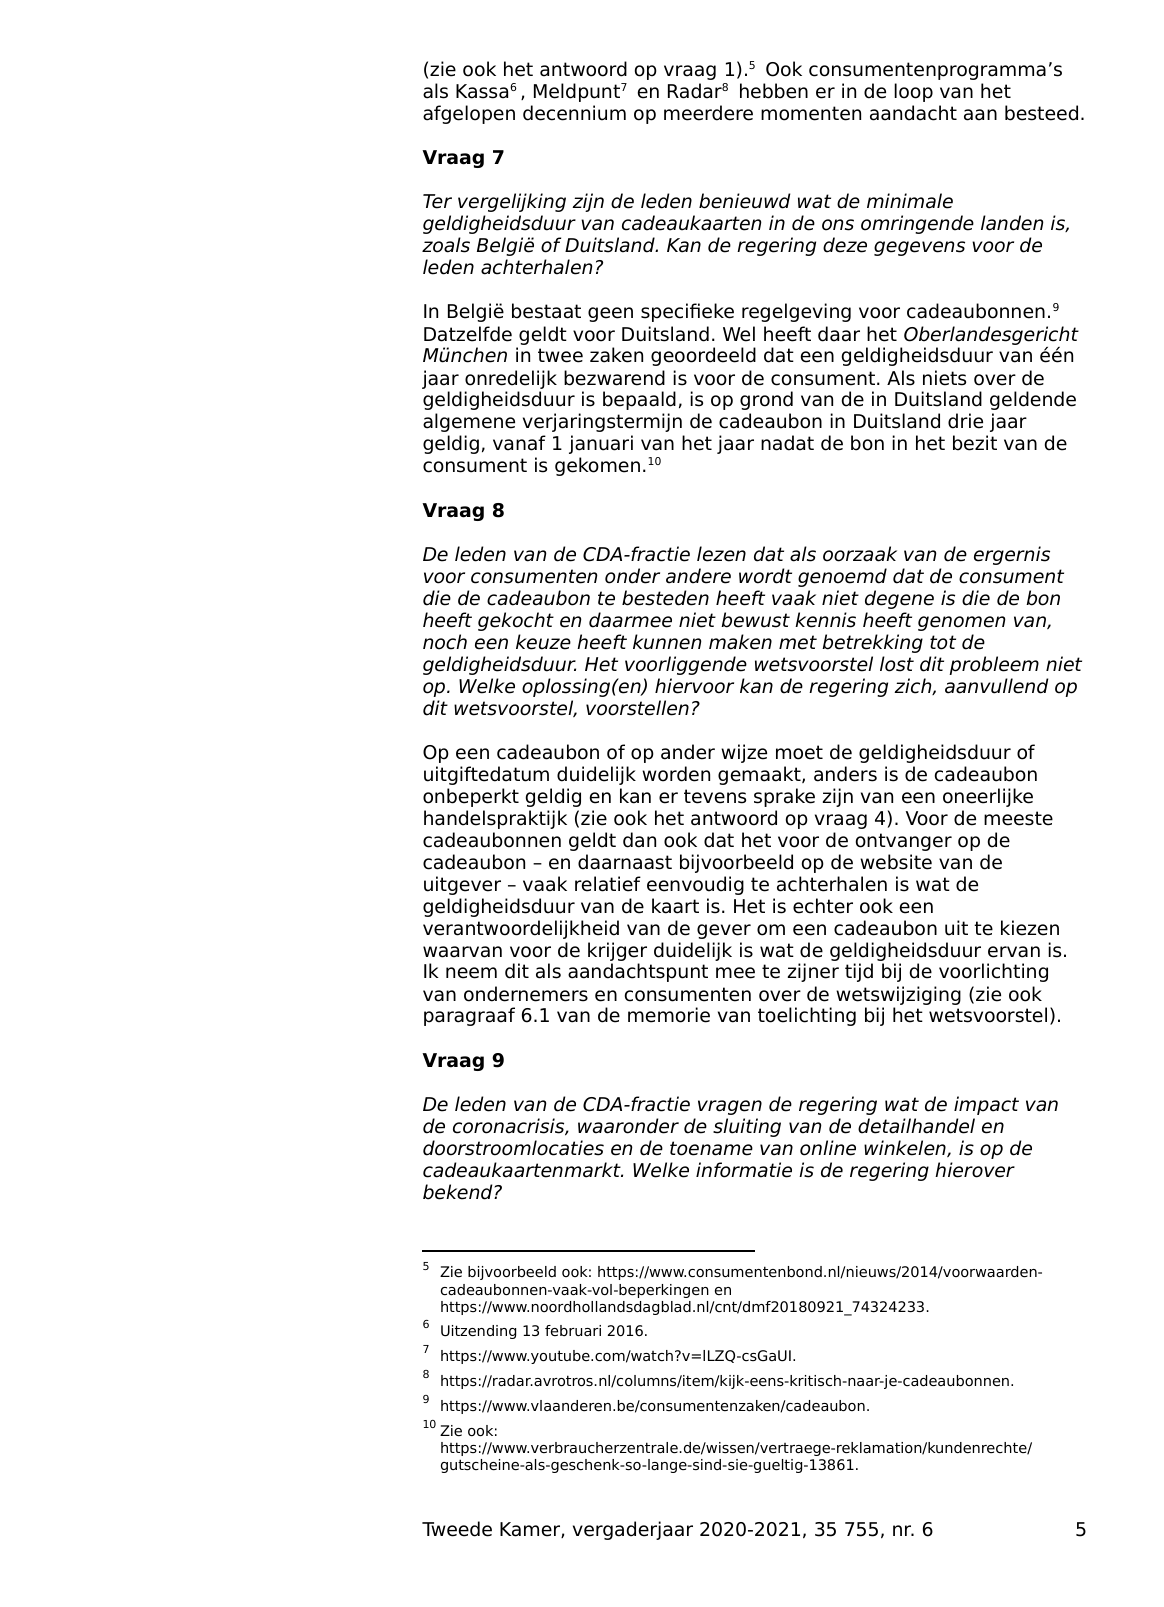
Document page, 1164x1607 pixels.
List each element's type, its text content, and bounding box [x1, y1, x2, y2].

subtitle Vraag 7 [422, 147, 1087, 169]
text (zie ook het antwoord op vraag 1). Ook consumentenprogramma’s als Kassa, Meldpunt en Radar hebben er in de loop van het afgelopen decennium op meerdere momenten aandacht aan besteed. [422, 59, 1087, 125]
subtitle Vraag 9 [422, 1049, 1087, 1072]
text Zie ook: https://www.verbraucherzentrale.de/wissen/vertraege-reklamation/kundenrechte/gutscheine-als-geschenk-so-lange-sind-sie-gueltig-13861. [422, 1418, 1087, 1474]
text Op een cadeaubon of op ander wijze moet de geldigheidsduur of uitgiftedatum duidelijk worden gemaakt, anders is de cadeaubon onbeperkt geldig en kan er tevens sprake zijn van een oneerlijke handelspraktijk (zie ook het antwoord op vraag 4). Voor de meeste cadeaubonnen geldt dan ook dat het voor de ontvanger op de cadeaubon – en daarnaast bijvoorbeeld op de website van de uitgever – vaak relatief eenvoudig te achterhalen is wat de geldigheidsduur van de kaart is. Het is echter ook een verantwoordelijkheid van de gever om een cadeaubon uit te kiezen waarvan voor de krijger duidelijk is wat de geldigheidsduur ervan is. Ik neem dit als aandachtspunt mee te zijner tijd bij de voorlichting van ondernemers en consumenten over de wetswijziging (zie ook paragraaf 6.1 van de memorie van toelichting bij het wetsvoorstel). [422, 742, 1087, 1027]
text https://radar.avrotros.nl/columns/item/kijk-eens-kritisch-naar-je-cadeaubonnen. [422, 1368, 1087, 1391]
text https://www.vlaanderen.be/consumentenzaken/cadeaubon. [422, 1393, 1087, 1416]
text https://www.youtube.com/watch?v=lLZQ-csGaUI. [422, 1343, 1087, 1366]
text Uitzending 13 februari 2016. [422, 1318, 1087, 1341]
text In België bestaat geen specifieke regelgeving voor cadeaubonnen. Datzelfde geldt voor Duitsland. Wel heeft daar het Oberlandesgericht München in twee zaken geoordeeld dat een geldigheidsduur van één jaar onredelijk bezwarend is voor de consument. Als niets over de geldigheidsduur is bepaald, is op grond van de in Duitsland geldende algemene verjaringstermijn de cadeaubon in Duitsland drie jaar geldig, vanaf 1 januari van het jaar nadat de bon in het bezit van de consument is gekomen. [422, 301, 1087, 477]
text Ter vergelijking zijn de leden benieuwd wat de minimale geldigheidsduur van cadeaukaarten in de ons omringende landen is, zoals België of Duitsland. Kan de regering deze gegevens voor de leden achterhalen? [422, 191, 1087, 279]
text Zie bijvoorbeeld ook: https://www.consumentenbond.nl/nieuws/2014/voorwaarden-cadeaubonnen-vaak-vol-beperkingen en https://www.noordhollandsdagblad.nl/cnt/dmf20180921_74324233. [422, 1260, 1087, 1316]
subtitle Vraag 8 [422, 499, 1087, 521]
text De leden van de CDA-fractie vragen de regering wat de impact van de coronacrisis, waaronder de sluiting van de detailhandel en doorstroomlocaties en de toename van online winkelen, is op de cadeaukaartenmarkt. Welke informatie is de regering hierover bekend? [422, 1094, 1087, 1204]
text De leden van de CDA-fractie lezen dat als oorzaak van de ergernis voor consumenten onder andere wordt genoemd dat de consument die de cadeaubon te besteden heeft vaak niet degene is die de bon heeft gekocht en daarmee niet bewust kennis heeft genomen van, noch een keuze heeft kunnen maken met betrekking tot de geldigheidsduur. Het voorliggende wetsvoorstel lost dit probleem niet op. Welke oplossing(en) hiervoor kan de regering zich, aanvullend op dit wetsvoorstel, voorstellen? [422, 544, 1087, 719]
